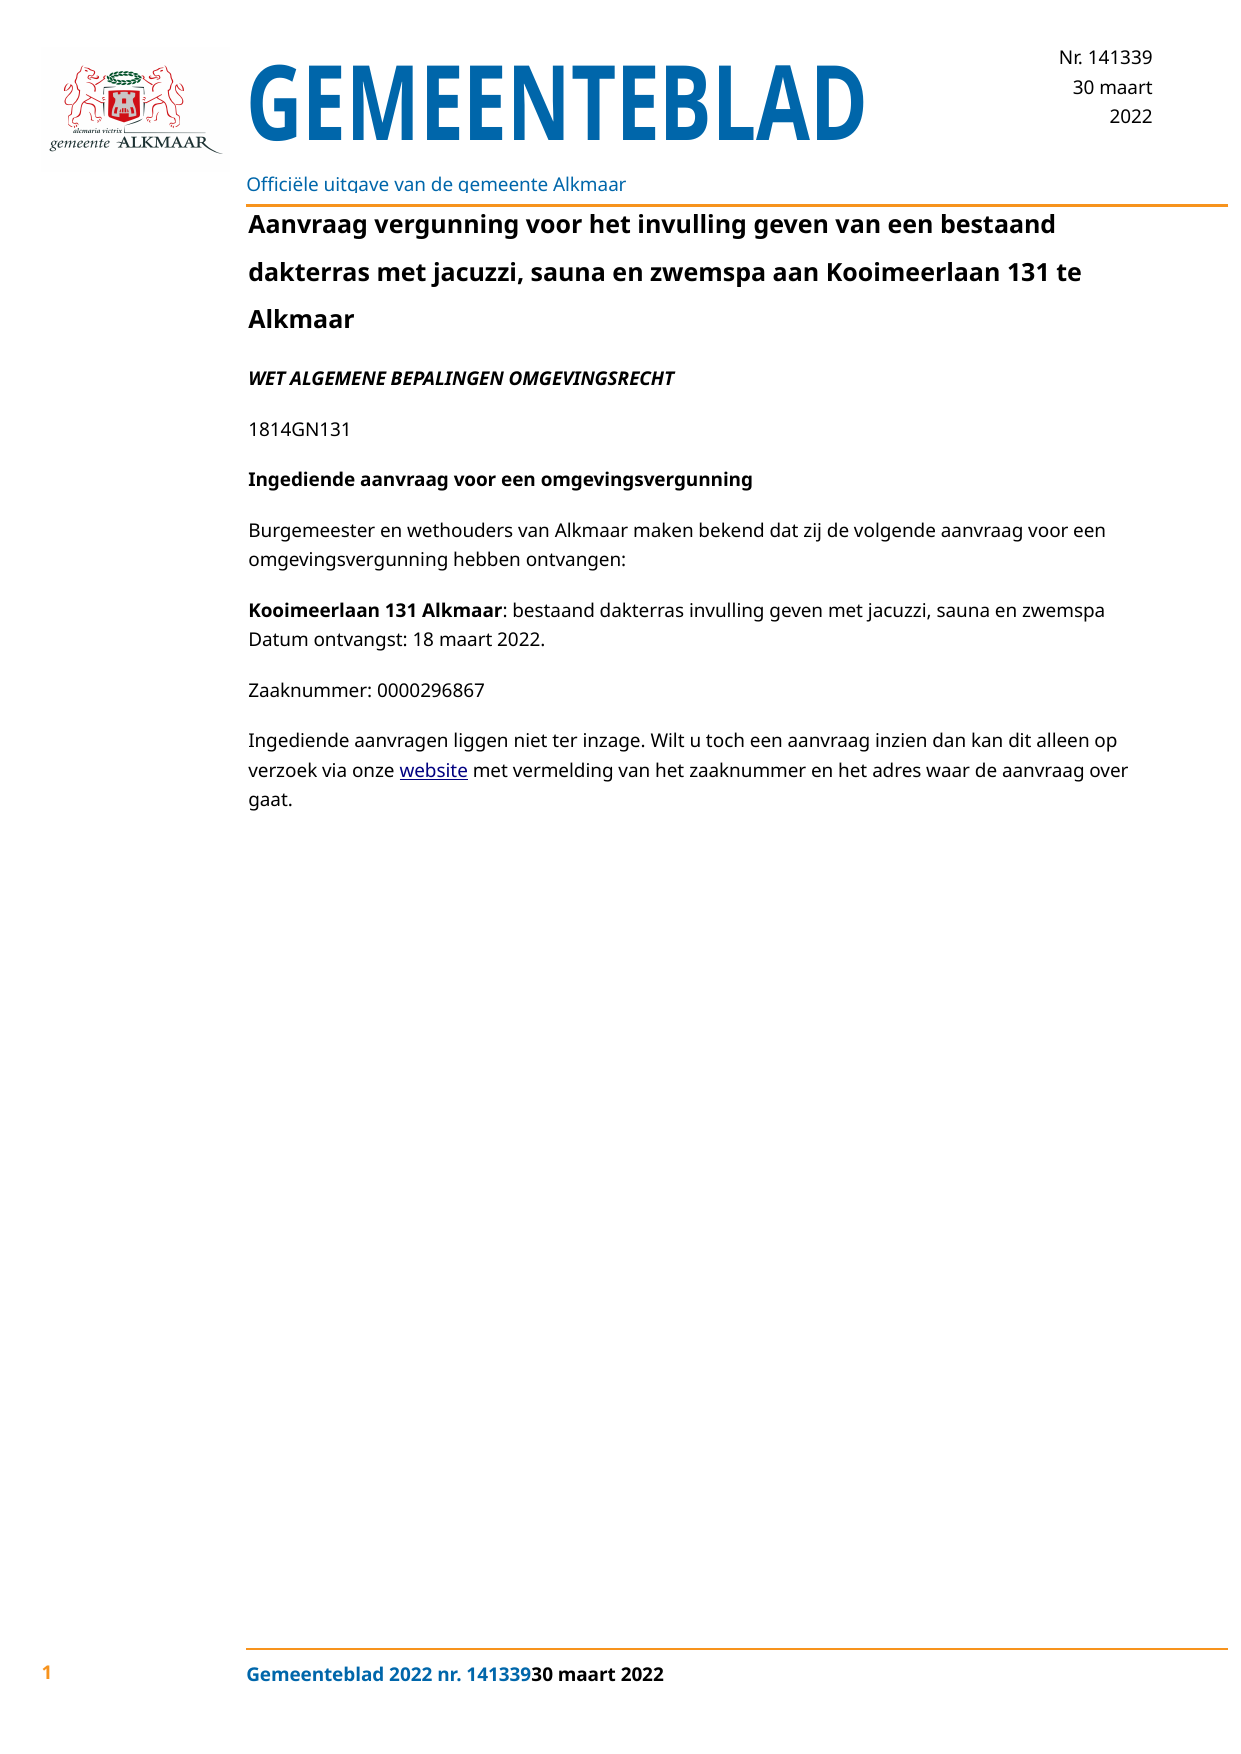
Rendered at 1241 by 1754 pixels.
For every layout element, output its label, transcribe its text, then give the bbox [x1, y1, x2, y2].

picture [41, 47, 231, 172]
text Aanvraag vergunning voor het invulling geven van een bestaand dakterras met jacuzzi, sauna en zwemspa aan Kooimeerlaan 131 te Alkmaar [248, 207, 1152, 336]
text Ingediende aanvraag voor een omgevingsvergunning [248, 466, 1152, 492]
text 1814GN131 [248, 416, 1152, 442]
text Ingediende aanvragen liggen niet ter inzage. Wilt u toch een aanvraag inzien dan kan dit alleen op verzoek via onze website met vermelding van het zaaknummer en het adres waar de aanvraag over gaat. [248, 727, 1152, 812]
text Zaaknummer: 0000296867 [248, 677, 1152, 702]
text Kooimeerlaan 131 Alkmaar: bestaand dakterras invulling geven met jacuzzi, sauna en zwemspa Datum ontvangst: 18 maart 2022. [248, 597, 1152, 652]
text WET ALGEMENE BEPALINGEN OMGEVINGSRECHT [248, 366, 1152, 391]
text Burgemeester en wethouders van Alkmaar maken bekend dat zij de volgende aanvraag voor een omgevingsvergunning hebben ontvangen: [248, 517, 1152, 572]
